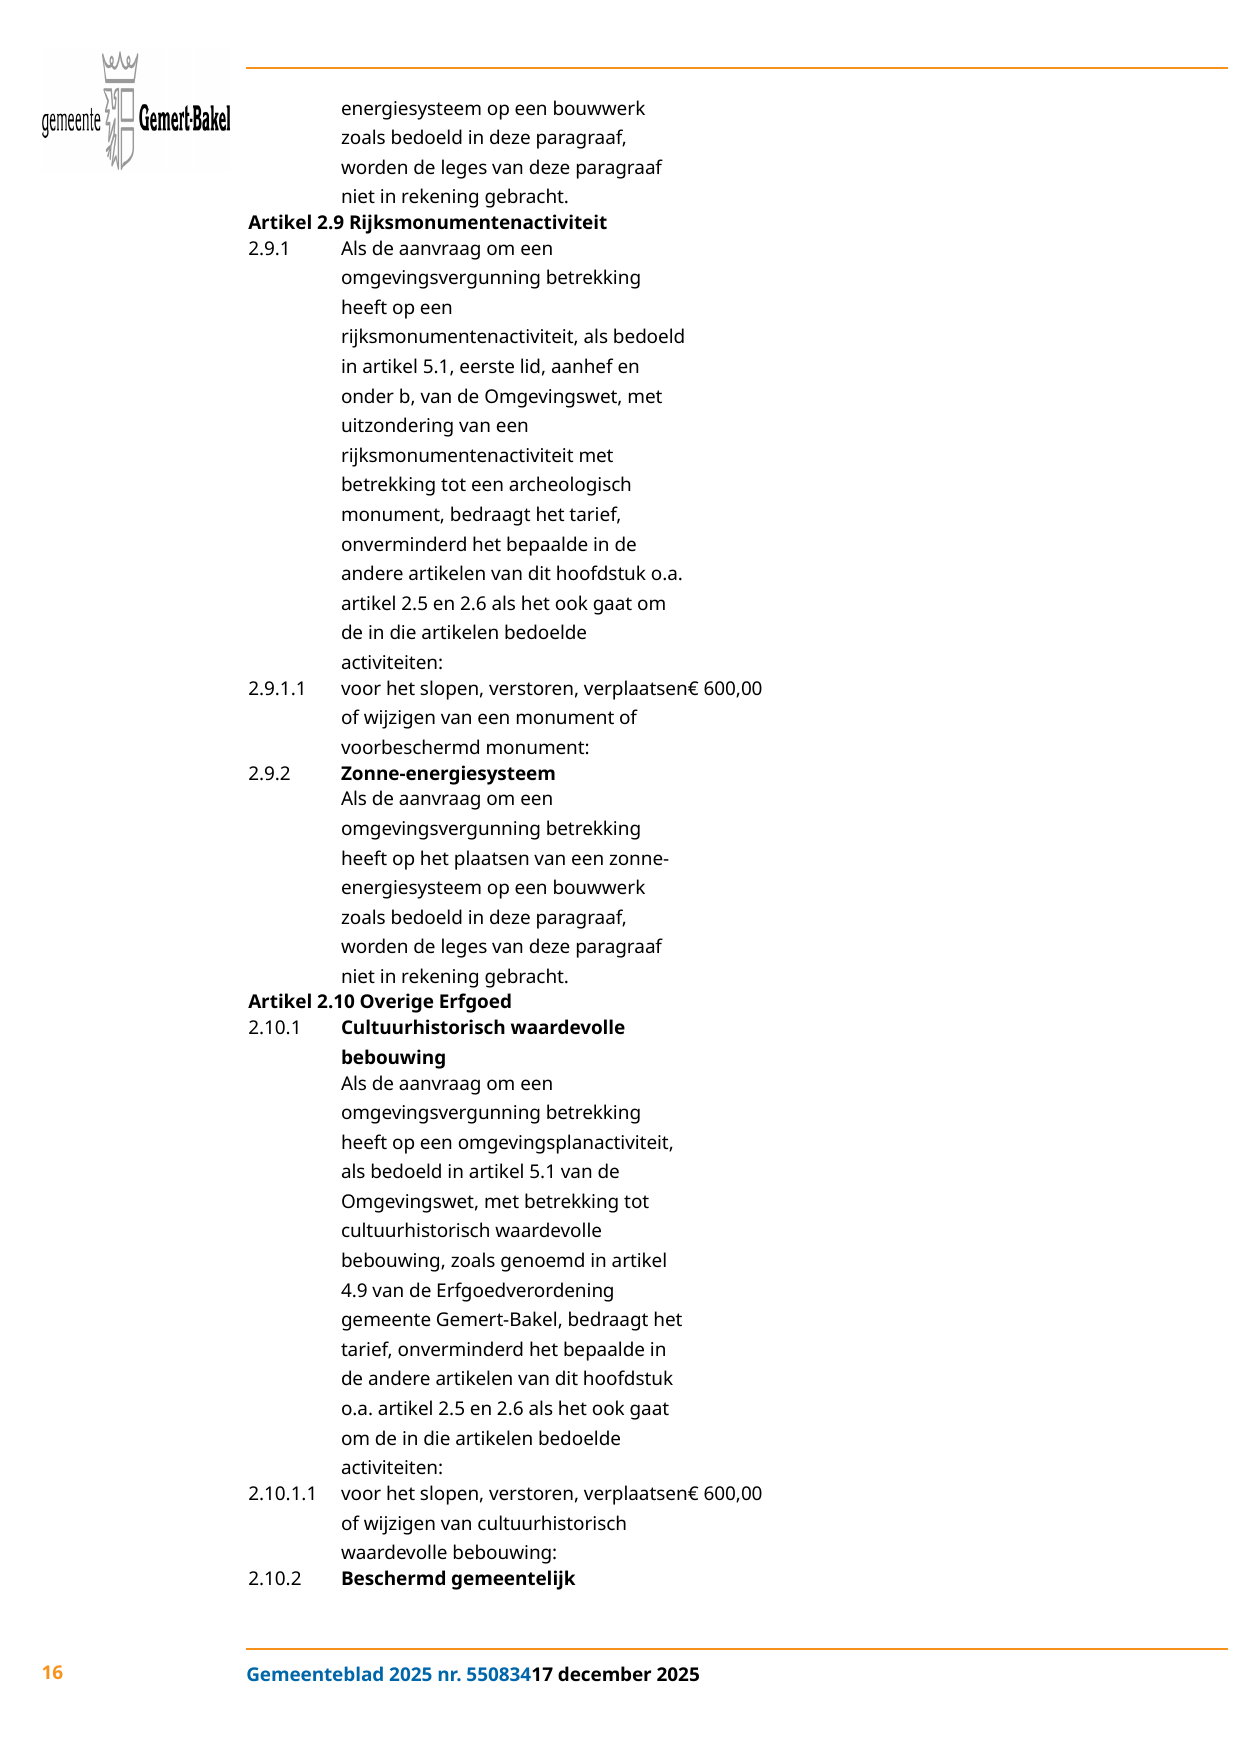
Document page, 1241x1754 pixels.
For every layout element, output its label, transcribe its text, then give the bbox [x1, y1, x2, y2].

table_cell [688, 1070, 873, 1480]
table_cell [873, 235, 1059, 675]
table_cell Artikel 2.10 Overige Erfgoed [248, 989, 1059, 1014]
table_cell [873, 760, 1059, 786]
table_cell [688, 760, 873, 786]
table_cell Beschermd gemeentelijk [341, 1565, 688, 1591]
table_cell [873, 1070, 1059, 1480]
table_cell [688, 235, 873, 675]
table_cell Artikel 2.9 Rijksmonumentenactiviteit [248, 209, 1059, 235]
table_cell Cultuurhistorisch waardevolle bebouwing [341, 1015, 688, 1070]
table_cell [873, 1015, 1059, 1070]
table_cell Als de aanvraag om een omgevingsvergunning betrekking heeft op een omgevingsplanactiviteit, als bedoeld in artikel 5.1 van de Omgevingswet, met betrekking tot cultuurhistorisch waardevolle bebouwing, zoals genoemd in artikel 4.9 van de Erfgoedverordening gemeente Gemert-Bakel, bedraagt het tarief, onverminderd het bepaalde in de andere artikelen van dit hoofdstuk o.a. artikel 2.5 en 2.6 als het ook gaat om de in die artikelen bedoelde activiteiten: [341, 1070, 688, 1480]
table_cell 2.9.2 [248, 760, 341, 786]
table_cell [688, 1565, 873, 1591]
table_cell 2.9.1.1 [248, 675, 341, 760]
table_cell Als de aanvraag om een omgevingsvergunning betrekking heeft op een rijksmonumentenactiviteit, als bedoeld in artikel 5.1, eerste lid, aanhef en onder b, van de Omgevingswet, met uitzondering van een rijksmonumentenactiviteit met betrekking tot een archeologisch monument, bedraagt het tarief, onverminderd het bepaalde in de andere artikelen van dit hoofdstuk o.a. artikel 2.5 en 2.6 als het ook gaat om de in die artikelen bedoelde activiteiten: [341, 235, 688, 675]
table_cell energiesysteem op een bouwwerk zoals bedoeld in deze paragraaf, worden de leges van deze paragraaf niet in rekening gebracht. [341, 95, 688, 209]
table_cell [248, 95, 341, 209]
table_cell [873, 95, 1059, 209]
table_cell 2.10.1.1 [248, 1480, 341, 1565]
table_cell [873, 1565, 1059, 1591]
table_cell [688, 786, 873, 989]
table_cell [873, 786, 1059, 989]
table_cell [248, 786, 341, 989]
table_cell 2.10.1 [248, 1015, 341, 1480]
table_cell Zonne-energiesysteem [341, 760, 688, 786]
picture [41, 47, 231, 172]
table_cell [688, 1015, 873, 1070]
table_cell 2.10.2 [248, 1565, 341, 1591]
table_cell 2.9.1 [248, 235, 341, 675]
table_cell € 600,00 [688, 675, 873, 760]
table_cell Als de aanvraag om een omgevingsvergunning betrekking heeft op het plaatsen van een zonne-energiesysteem op een bouwwerk zoals bedoeld in deze paragraaf, worden de leges van deze paragraaf niet in rekening gebracht. [341, 786, 688, 989]
table_cell [873, 675, 1059, 760]
table_cell [688, 95, 873, 209]
table_cell voor het slopen, verstoren, verplaatsen of wijzigen van cultuurhistorisch waardevolle bebouwing: [341, 1480, 688, 1565]
table_cell voor het slopen, verstoren, verplaatsen of wijzigen van een monument of voorbeschermd monument: [341, 675, 688, 760]
table_cell € 600,00 [688, 1480, 873, 1565]
table_cell [873, 1480, 1059, 1565]
